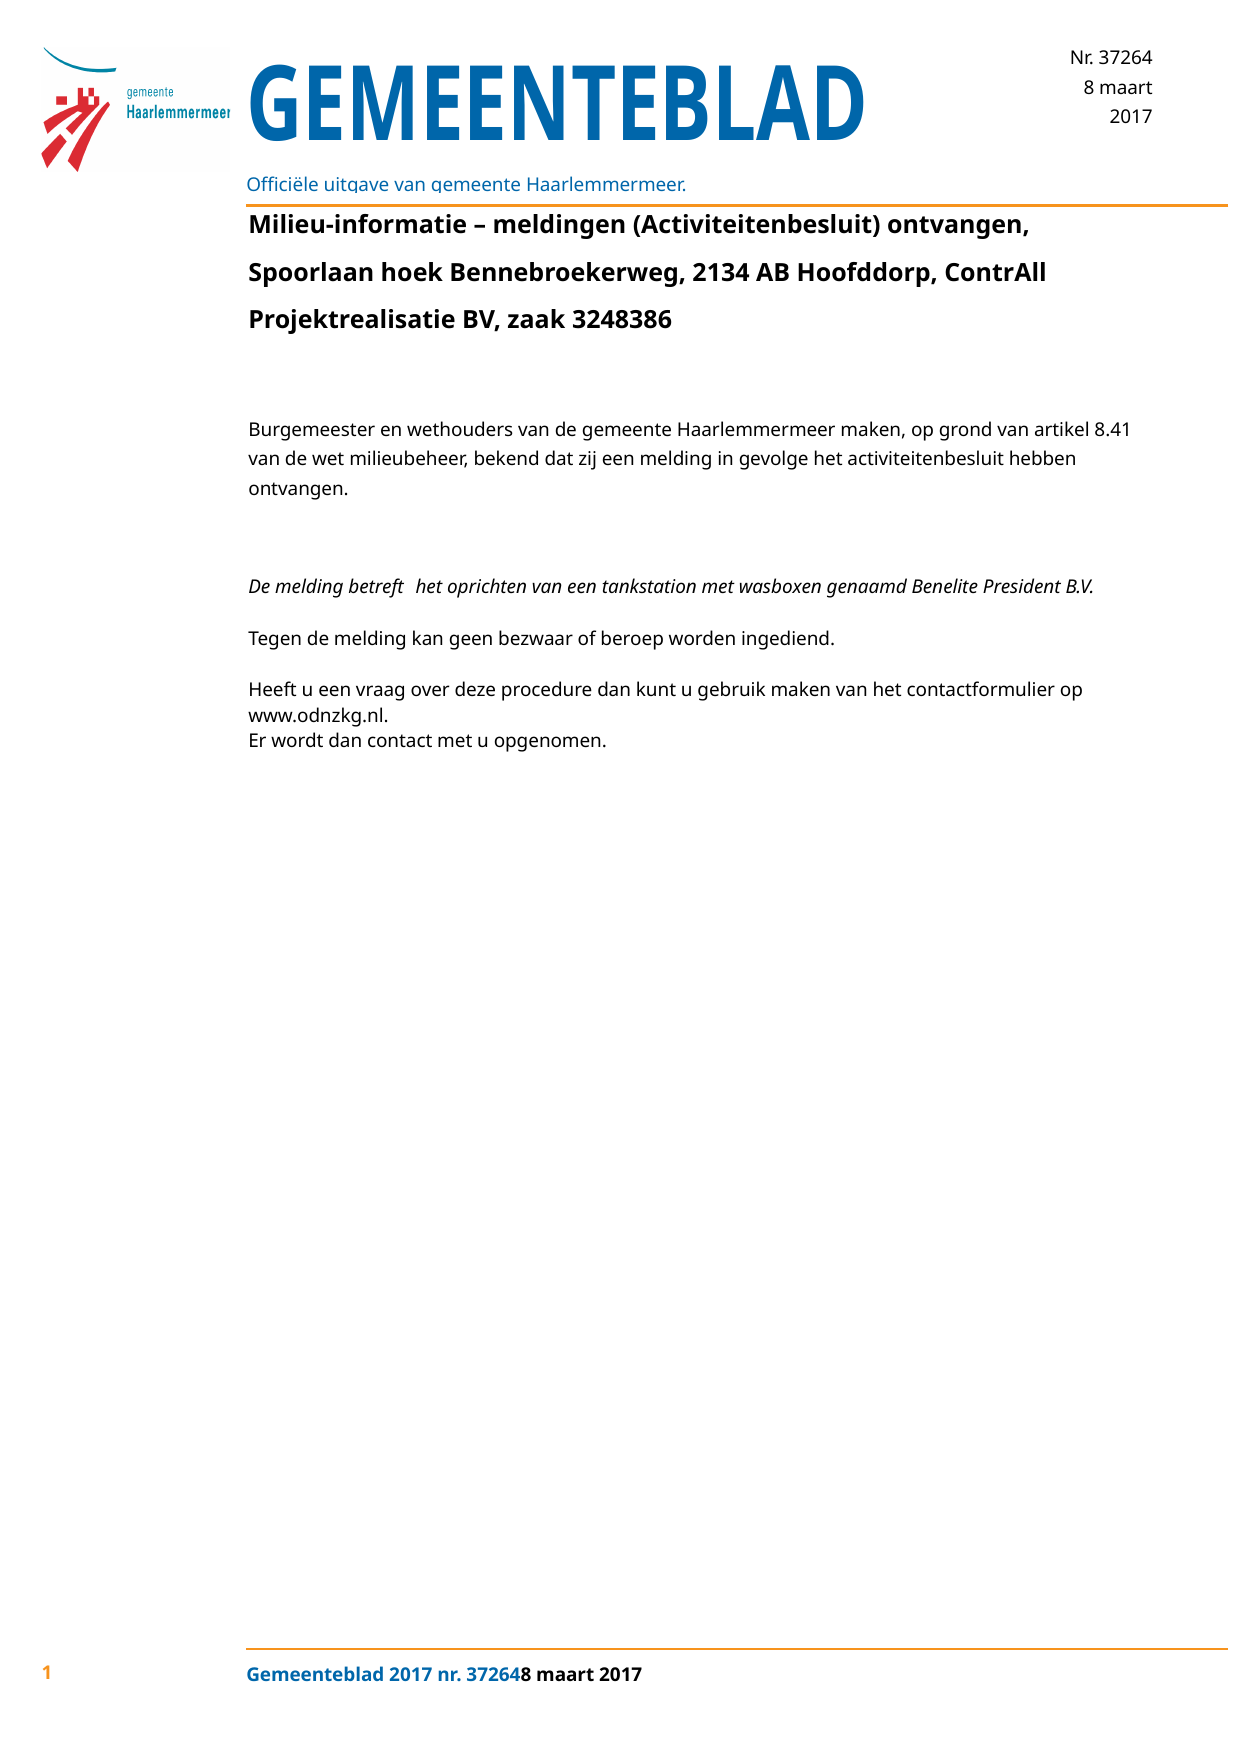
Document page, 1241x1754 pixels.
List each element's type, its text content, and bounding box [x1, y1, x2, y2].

text De melding betreft het oprichten van een tankstation met wasboxen genaamd Benelite President B.V. [248, 573, 1152, 599]
picture [41, 47, 231, 172]
text Burgemeester en wethouders van de gemeente Haarlemmermeer maken, op grond van artikel 8.41 van de wet milieubeheer, bekend dat zij een melding in gevolge het activiteitenbesluit hebben ontvangen. [248, 416, 1152, 501]
text Er wordt dan contact met u opgenomen. [248, 728, 1152, 753]
text Milieu-informatie – meldingen (Activiteitenbesluit) ontvangen, Spoorlaan hoek Bennebroekerweg, 2134 AB Hoofddorp, ContrAll Projektrealisatie BV, zaak 3248386 [248, 207, 1152, 336]
text Heeft u een vraag over deze procedure dan kunt u gebruik maken van het contactformulier op www.odnzkg.nl. [248, 676, 1152, 728]
text Tegen de melding kan geen bezwaar of beroep worden ingediend. [248, 625, 1152, 651]
